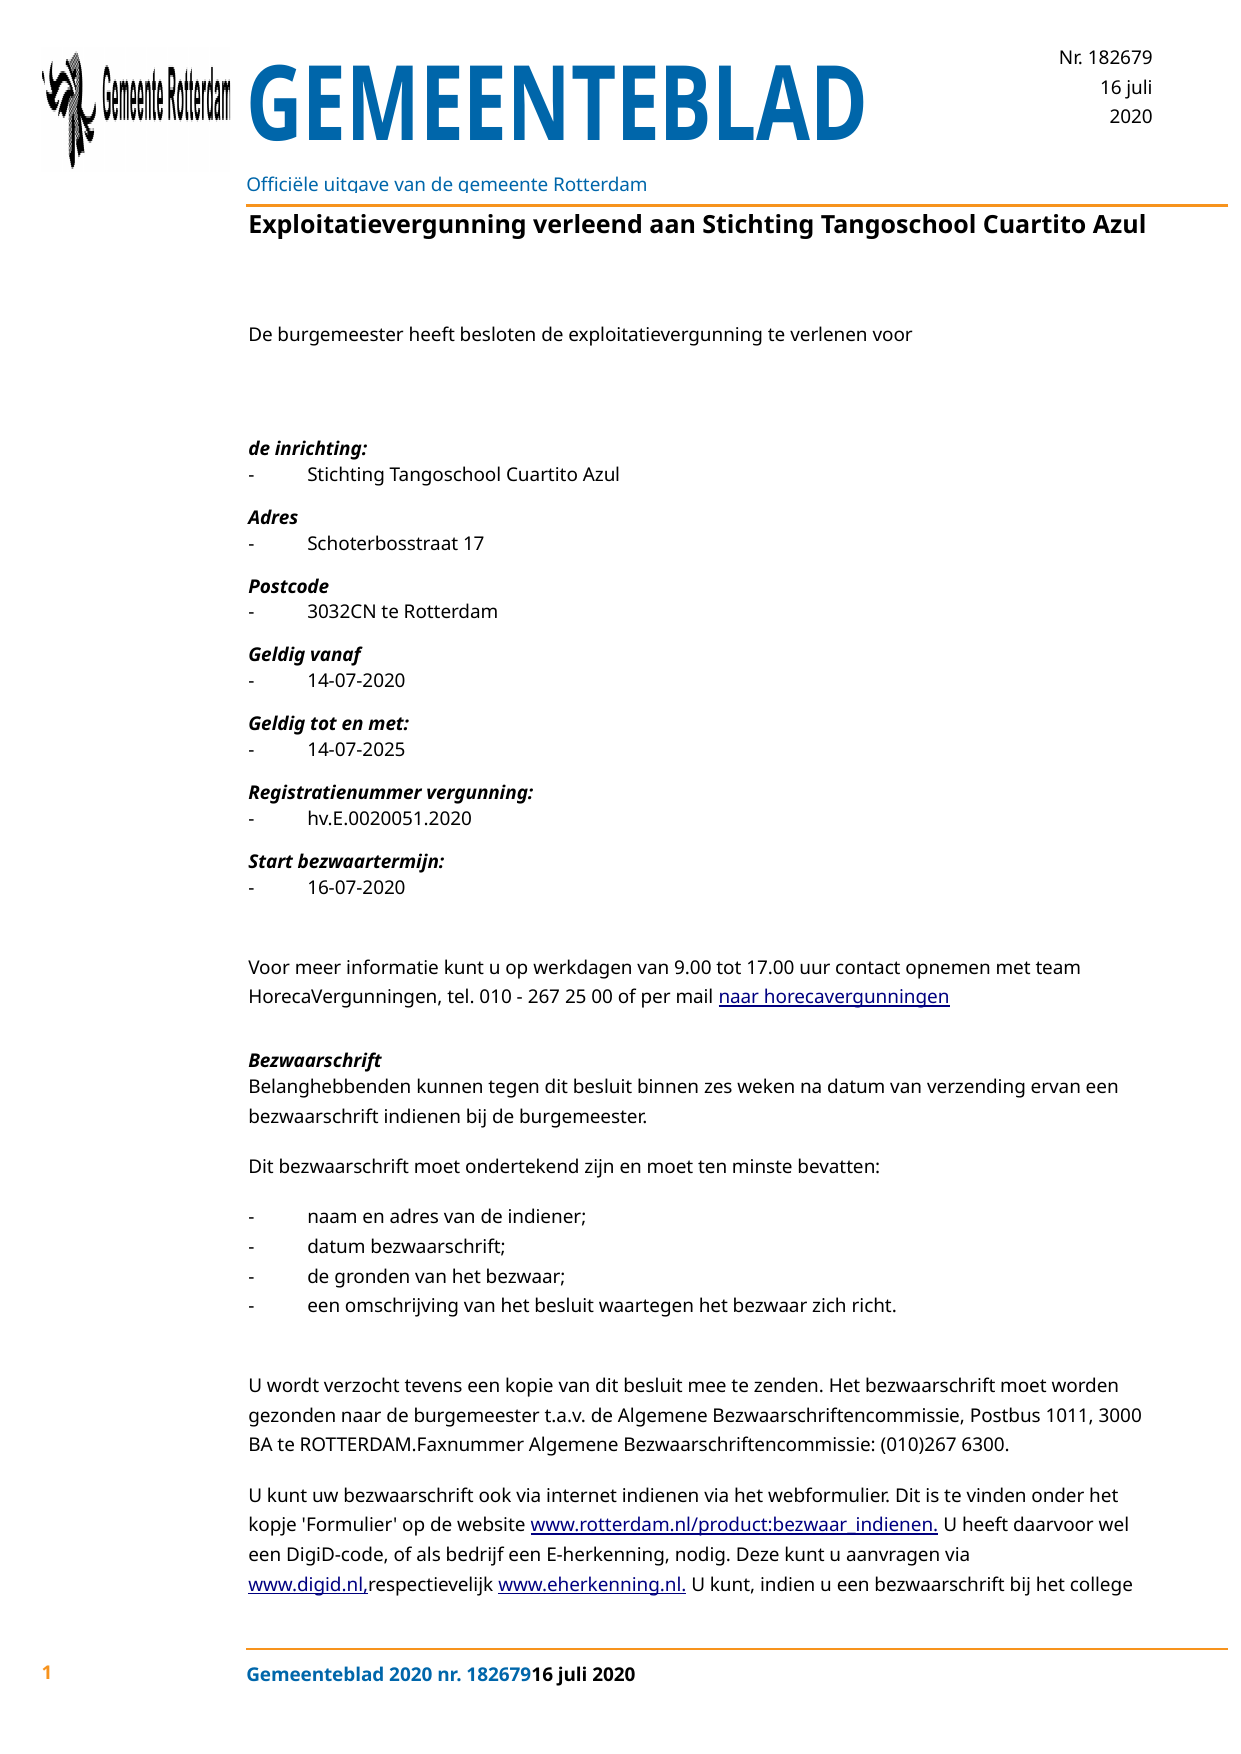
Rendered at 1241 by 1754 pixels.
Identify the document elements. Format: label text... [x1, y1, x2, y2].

list de gronden van het bezwaar; [248, 1263, 1152, 1288]
text De burgemeester heeft besloten de exploitatievergunning te verlenen voor [248, 321, 1152, 346]
list 16-07-2020 [248, 874, 1152, 900]
list naam en adres van de indiener; [248, 1204, 1152, 1229]
list een omschrijving van het besluit waartegen het bezwaar zich richt. [248, 1292, 1152, 1318]
text Postcode [248, 573, 1152, 598]
text Dit bezwaarschrift moet ondertekend zijn en moet ten minste bevatten: [248, 1153, 1152, 1179]
text Exploitatievergunning verleend aan Stichting Tangoschool Cuartito Azul [248, 207, 1152, 241]
list 14-07-2025 [248, 736, 1152, 762]
text Registratienummer vergunning: [248, 779, 1152, 805]
text U wordt verzocht tevens een kopie van dit besluit mee te zenden. Het bezwaarschrift moet worden gezonden naar de burgemeester t.a.v. de Algemene Bezwaarschriftencommissie, Postbus 1011, 3000 BA te ROTTERDAM.Faxnummer Algemene Bezwaarschriftencommissie: (010)267 6300. [248, 1372, 1152, 1457]
list datum bezwaarschrift; [248, 1233, 1152, 1259]
text Start bezwaartermijn: [248, 848, 1152, 874]
text Adres [248, 504, 1152, 530]
list hv.E.0020051.2020 [248, 805, 1152, 831]
text Belanghebbenden kunnen tegen dit besluit binnen zes weken na datum van verzending ervan een bezwaarschrift indienen bij de burgemeester. [248, 1073, 1152, 1128]
picture [41, 47, 231, 172]
text de inrichting: [248, 435, 1152, 461]
text Voor meer informatie kunt u op werkdagen van 9.00 tot 17.00 uur contact opnemen met team HorecaVergunningen, tel. 010 - 267 25 00 of per mail naar horecavergunningen [248, 954, 1152, 1009]
list Stichting Tangoschool Cuartito Azul [248, 461, 1152, 487]
text Geldig vanaf [248, 642, 1152, 667]
text Geldig tot en met: [248, 711, 1152, 736]
list Schoterbosstraat 17 [248, 530, 1152, 555]
text Bezwaarschrift [248, 1047, 1152, 1073]
list 3032CN te Rotterdam [248, 598, 1152, 624]
list 14-07-2020 [248, 667, 1152, 693]
text U kunt uw bezwaarschrift ook via internet indienen via het webformulier. Dit is te vinden onder het kopje 'Formulier' op de website www.rotterdam.nl/product:bezwaar_indienen. U heeft daarvoor wel een DigiD-code, of als bedrijf een E-herkenning, nodig. Deze kunt u aanvragen via www.digid.nl,respectievelijk www.eherkenning.nl. U kunt, indien u een bezwaarschrift bij het college [248, 1482, 1152, 1596]
